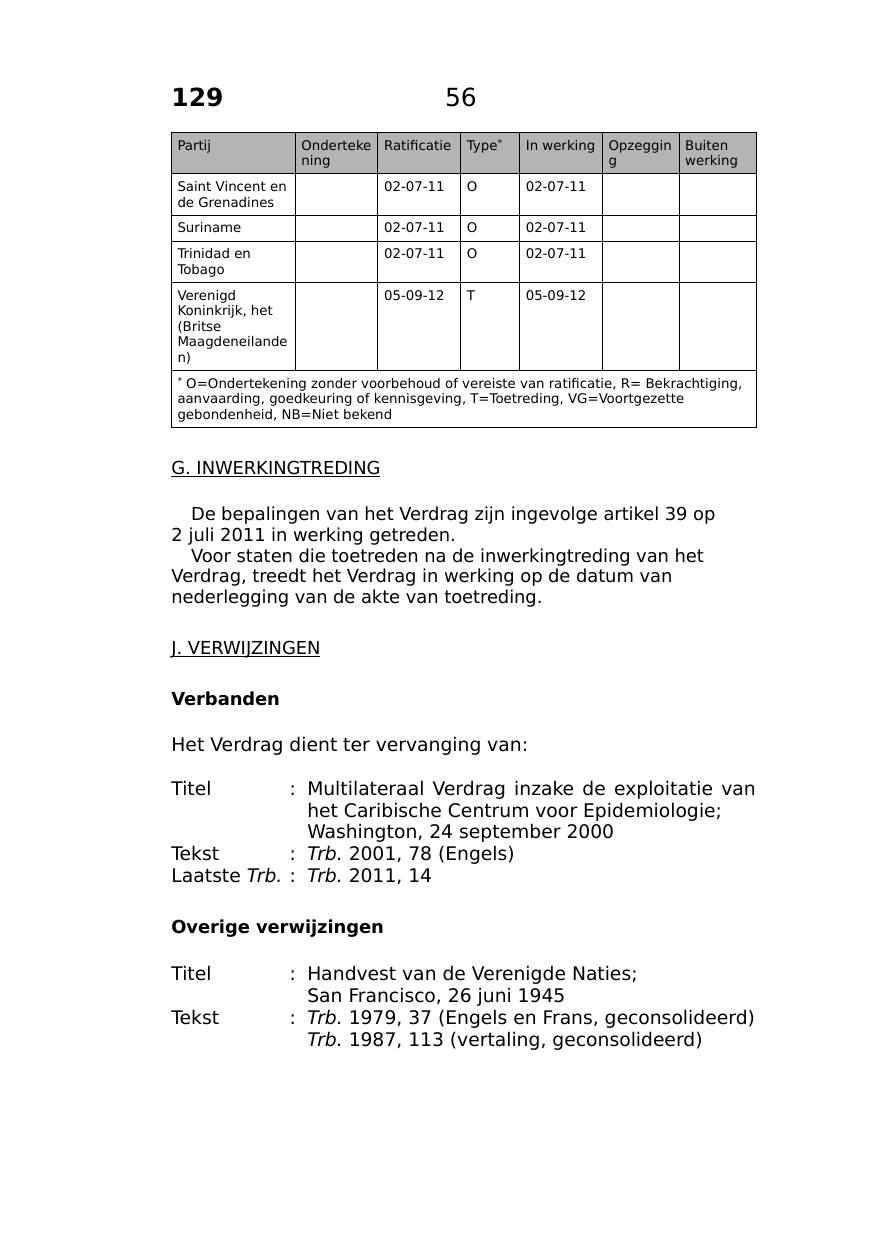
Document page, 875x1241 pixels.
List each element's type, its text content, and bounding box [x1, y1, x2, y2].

table_header Titel [171, 963, 289, 1007]
table_cell [680, 242, 756, 282]
table_cell [296, 242, 377, 282]
table_header Buiten werking [680, 133, 756, 173]
table_cell O [461, 174, 519, 215]
table_cell [680, 216, 756, 241]
table_cell Trb. 2001, 78 (Engels) [307, 844, 756, 865]
table_header Opzegging [603, 133, 679, 173]
table_cell [680, 283, 756, 370]
table_cell Trb. 1987, 113 (vertaling, geconsolideerd) [307, 1029, 756, 1050]
table_header : [289, 963, 307, 1007]
table_cell [289, 1029, 307, 1050]
table_cell : [289, 865, 307, 887]
table_cell [603, 216, 679, 241]
subtitle Verbanden [171, 688, 756, 709]
table_cell [307, 756, 756, 778]
table_cell 02-07-11 [378, 174, 460, 215]
table_cell [603, 242, 679, 282]
table_cell : [289, 778, 307, 843]
table_header Ondertekening [296, 133, 377, 173]
table_header Handvest van de Verenigde Naties; San Francisco, 26 juni 1945 [307, 963, 756, 1007]
table_cell Multilateraal Verdrag inzake de exploitatie van het Caribische Centrum voor Epidemiologie; Washington, 24 september 2000 [307, 778, 756, 843]
table_cell 05-09-12 [378, 283, 460, 370]
table_cell [296, 283, 377, 370]
table_cell [296, 174, 377, 215]
table_cell 02-07-11 [378, 242, 460, 282]
subtitle Overige verwijzingen [171, 917, 756, 938]
table_cell 05-09-12 [520, 283, 602, 370]
table_cell [603, 283, 679, 370]
table_cell : [289, 1007, 307, 1028]
table_cell Laatste Trb. [171, 865, 289, 887]
table_cell 02-07-11 [520, 216, 602, 241]
table_cell 02-07-11 [378, 216, 460, 241]
table_cell Tekst [171, 1007, 289, 1028]
table_cell [171, 756, 289, 778]
table_cell Tekst [171, 844, 289, 865]
text Voor staten die toetreden na de inwerkingtreding van het Verdrag, treedt het Verdrag in werking op de datum van nederlegging van de akte van toetreding. [171, 545, 756, 608]
table_cell Verenigd Koninkrijk, het (Britse Maagdeneilanden) [172, 283, 295, 370]
table_cell Suriname [172, 216, 295, 241]
table_header Ratificatie [378, 133, 460, 173]
table_cell Trinidad en Tobago [172, 242, 295, 282]
table_cell [296, 216, 377, 241]
table_cell 02-07-11 [520, 174, 602, 215]
table_cell [171, 1029, 289, 1050]
table_cell Trb. 1979, 37 (Engels en Frans, geconsolideerd) [307, 1007, 756, 1028]
table_cell Trb. 2011, 14 [307, 865, 756, 887]
table_cell : [289, 844, 307, 865]
subtitle G. INWERKINGTREDING [171, 458, 756, 479]
table_cell T [461, 283, 519, 370]
table_cell Saint Vincent en de Grenadines [172, 174, 295, 215]
table_cell [680, 174, 756, 215]
table_cell Titel [171, 778, 289, 843]
table_header Het Verdrag dient ter vervanging van: [171, 734, 756, 756]
table_cell 02-07-11 [520, 242, 602, 282]
table_cell O [461, 216, 519, 241]
table_cell * O=Ondertekening zonder voorbehoud of vereiste van ratificatie, R= Bekrachtiging, aanvaarding, goedkeuring of kennisgeving, T=Toetreding, VG=Voortgezette gebondenheid, NB=Niet bekend [172, 371, 756, 427]
table_cell O [461, 242, 519, 282]
table_header Partij [172, 133, 295, 173]
text De bepalingen van het Verdrag zijn ingevolge artikel 39 op 2 juli 2011 in werking getreden. [171, 504, 756, 545]
subtitle J. VERWIJZINGEN [171, 638, 756, 658]
table_header In werking [520, 133, 602, 173]
table_header Type* [461, 133, 519, 173]
table_cell [289, 756, 307, 778]
table_cell [603, 174, 679, 215]
